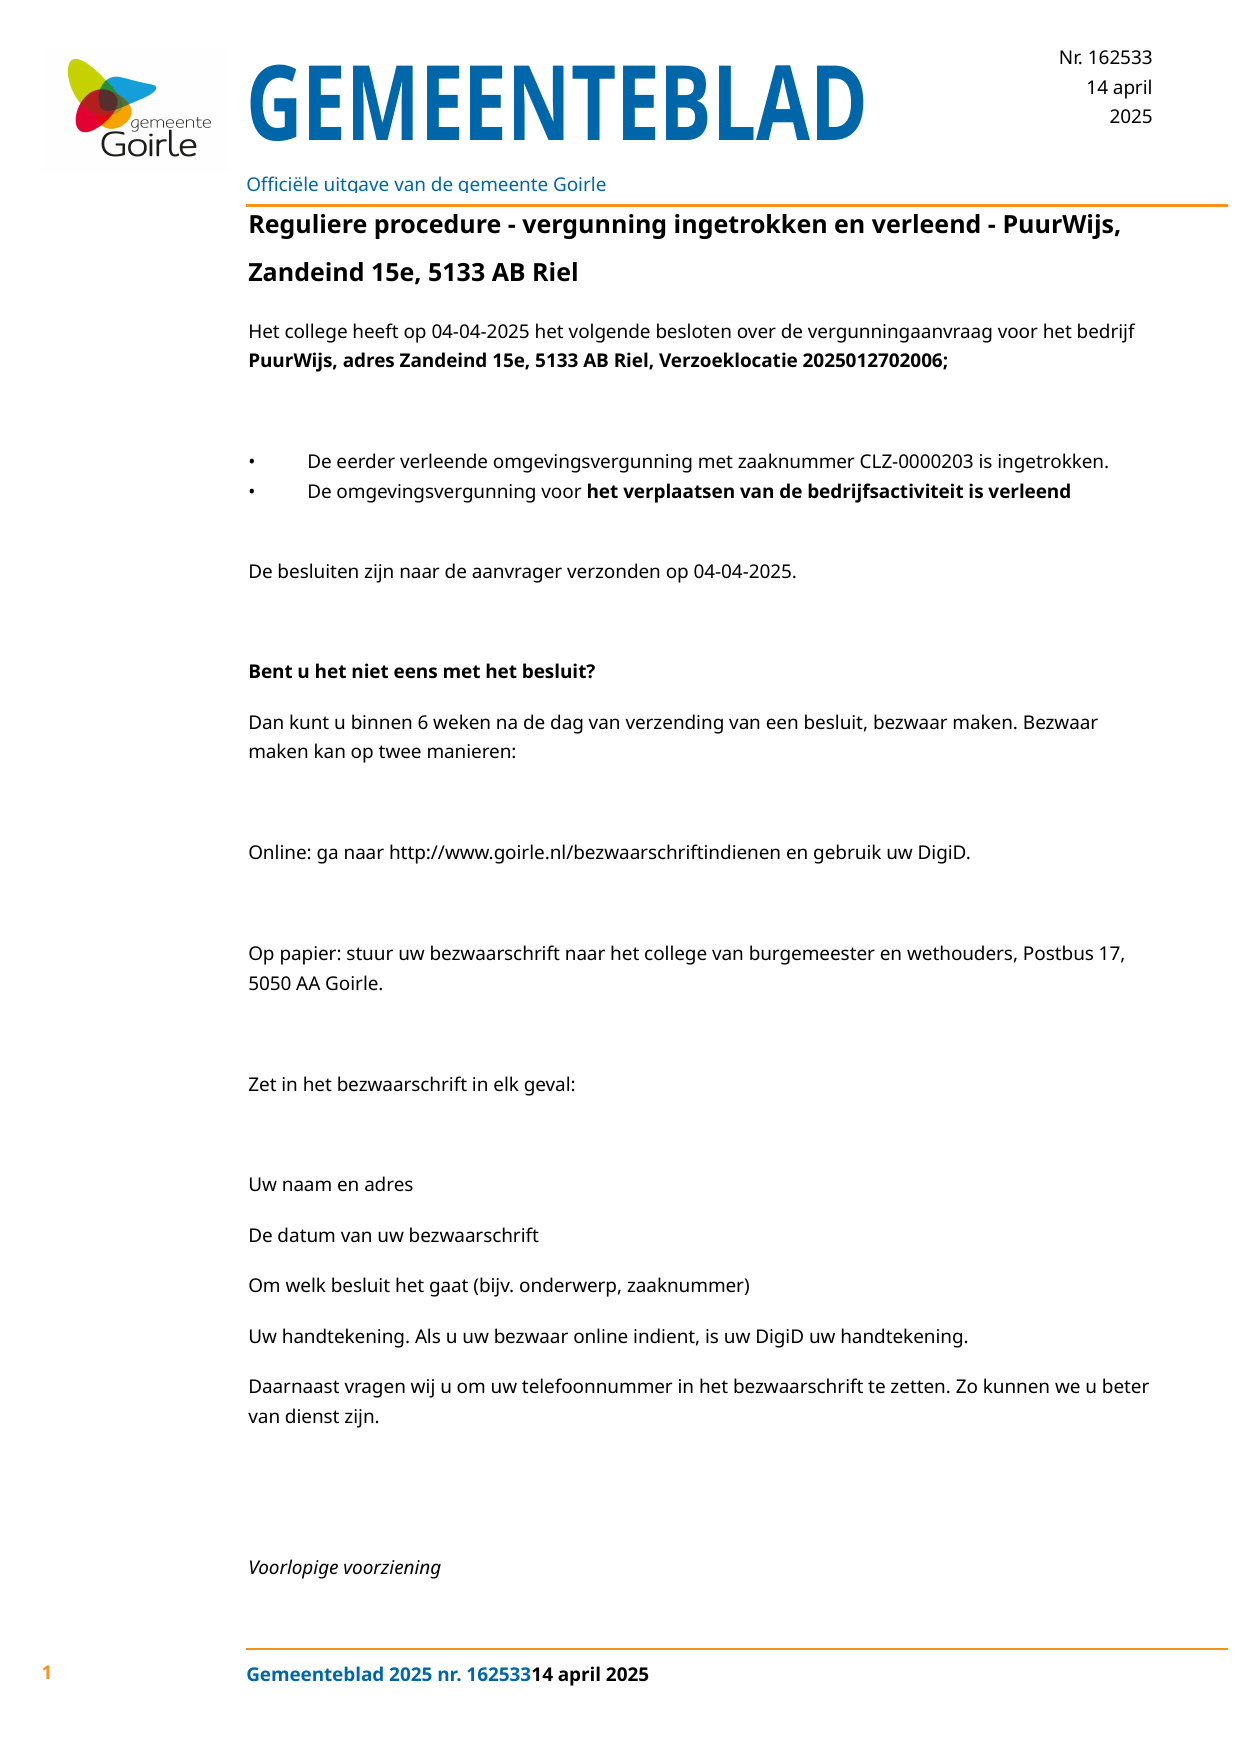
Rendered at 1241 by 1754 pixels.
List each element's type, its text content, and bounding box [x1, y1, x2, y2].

text Dan kunt u binnen 6 weken na de dag van verzending van een besluit, bezwaar maken. Bezwaar maken kan op twee manieren: [248, 709, 1152, 764]
text Daarnaast vragen wij u om uw telefoonnummer in het bezwaarschrift te zetten. Zo kunnen we u beter van dienst zijn. [248, 1373, 1152, 1429]
text Uw naam en adres [248, 1172, 1152, 1197]
text Bent u het niet eens met het besluit? [248, 659, 1152, 684]
text De datum van uw bezwaarschrift [248, 1222, 1152, 1248]
text Uw handtekening. Als u uw bezwaar online indient, is uw DigiD uw handtekening. [248, 1323, 1152, 1349]
list De omgevingsvergunning voor het verplaatsen van de bedrijfsactiviteit is verleend [248, 478, 1152, 504]
text Reguliere procedure - vergunning ingetrokken en verleend - PuurWijs, Zandeind 15e, 5133 AB Riel [248, 207, 1152, 288]
text Voorlopige voorziening [248, 1554, 1152, 1580]
text De besluiten zijn naar de aanvrager verzonden op 04-04-2025. [248, 558, 1152, 584]
picture [41, 47, 231, 172]
text Het college heeft op 04-04-2025 het volgende besloten over de vergunningaanvraag voor het bedrijf PuurWijs, adres Zandeind 15e, 5133 AB Riel, Verzoeklocatie 2025012702006; [248, 318, 1152, 373]
list De eerder verleende omgevingsvergunning met zaaknummer CLZ-0000203 is ingetrokken. [248, 448, 1152, 474]
text Om welk besluit het gaat (bijv. onderwerp, zaaknummer) [248, 1272, 1152, 1298]
text Zet in het bezwaarschrift in elk geval: [248, 1071, 1152, 1097]
text Online: ga naar http://www.goirle.nl/bezwaarschriftindienen en gebruik uw DigiD. [248, 839, 1152, 865]
text Op papier: stuur uw bezwaarschrift naar het college van burgemeester en wethouders, Postbus 17, 5050 AA Goirle. [248, 940, 1152, 996]
